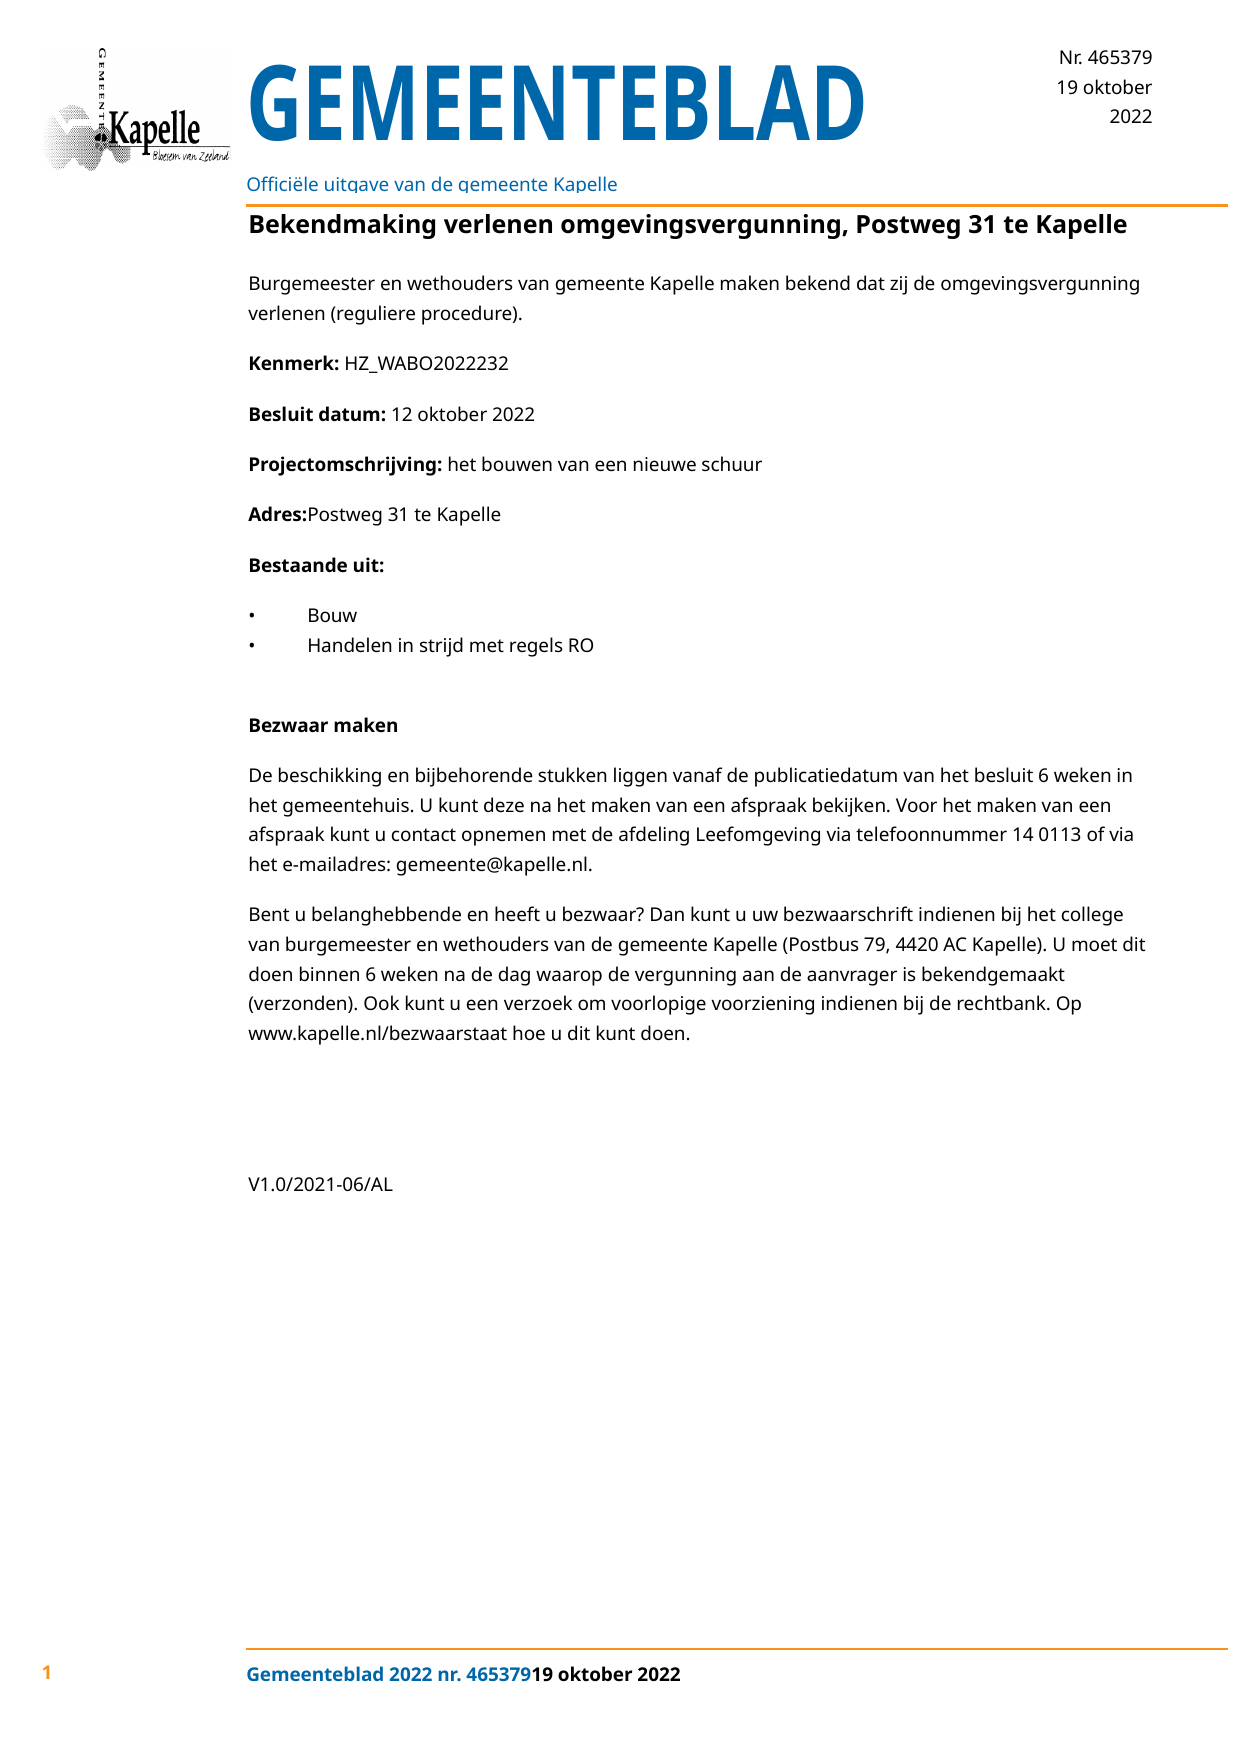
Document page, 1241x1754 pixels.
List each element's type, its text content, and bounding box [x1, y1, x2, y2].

text Burgemeester en wethouders van gemeente Kapelle maken bekend dat zij de omgevingsvergunning verlenen (reguliere procedure). [248, 270, 1152, 326]
text Adres:Postweg 31 te Kapelle [248, 502, 1152, 527]
text Projectomschrijving: het bouwen van een nieuwe schuur [248, 451, 1152, 477]
text Bezwaar maken [248, 712, 1152, 738]
text Besluit datum: 12 oktober 2022 [248, 401, 1152, 426]
text Bestaande uit: [248, 552, 1152, 578]
text Bent u belanghebbende en heeft u bezwaar? Dan kunt u uw bezwaarschrift indienen bij het college van burgemeester en wethouders van de gemeente Kapelle (Postbus 79, 4420 AC Kapelle). U moet dit doen binnen 6 weken na de dag waarop de vergunning aan de aanvrager is bekendgemaakt (verzonden). Ook kunt u een verzoek om voorlopige voorziening indienen bij de rechtbank. Op www.kapelle.nl/bezwaarstaat hoe u dit kunt doen. [248, 902, 1152, 1046]
list Bouw [248, 602, 1152, 628]
text De beschikking en bijbehorende stukken liggen vanaf de publicatiedatum van het besluit 6 weken in het gemeentehuis. U kunt deze na het maken van een afspraak bekijken. Voor het maken van een afspraak kunt u contact opnemen met de afdeling Leefomgeving via telefoonnummer 14 0113 of via het e-mailadres: gemeente@kapelle.nl. [248, 762, 1152, 877]
picture [41, 47, 231, 172]
text Kenmerk: HZ_WABO2022232 [248, 350, 1152, 376]
list Handelen in strijd met regels RO [248, 632, 1152, 658]
text Bekendmaking verlenen omgevingsvergunning, Postweg 31 te Kapelle [248, 207, 1152, 241]
text V1.0/2021-06/AL [248, 1171, 1152, 1197]
